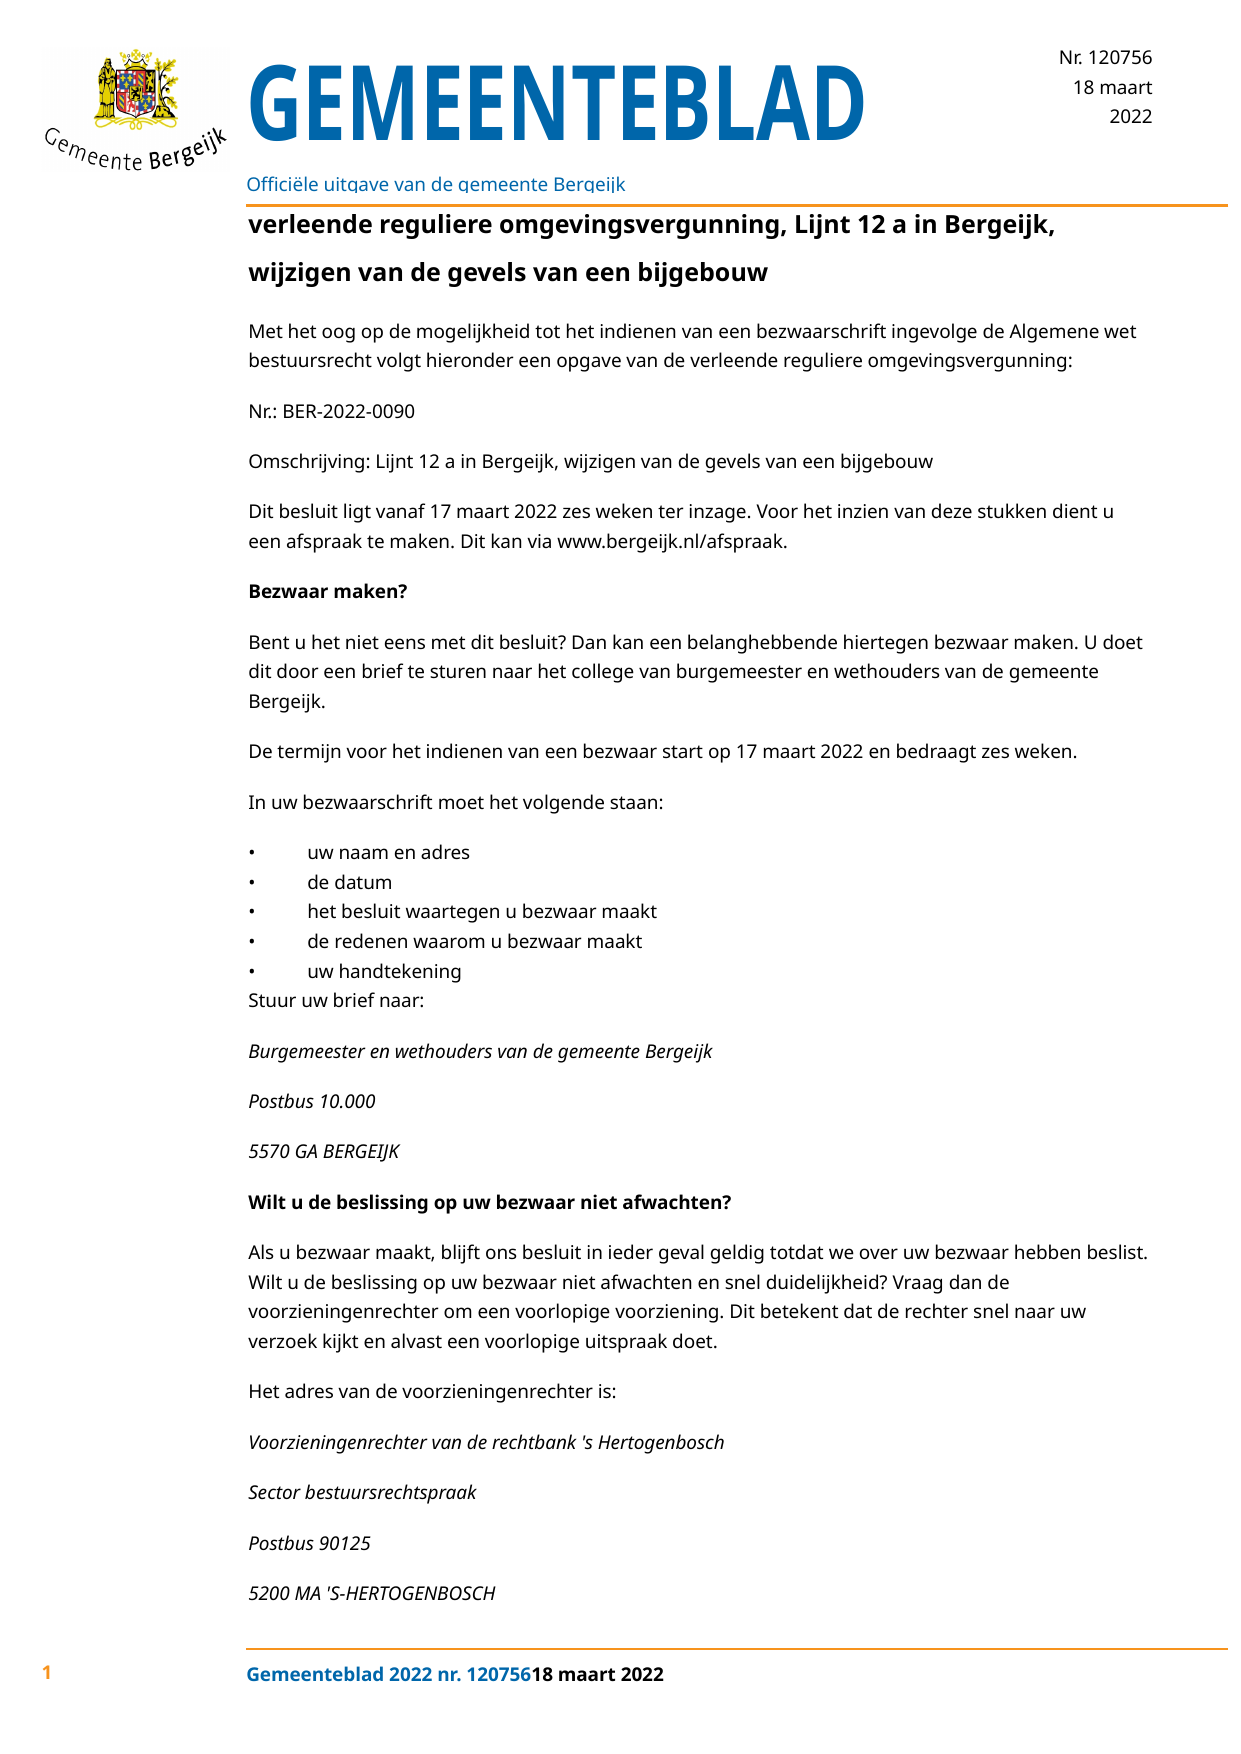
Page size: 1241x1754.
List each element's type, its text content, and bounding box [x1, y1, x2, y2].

text Voorzieningenrechter van de rechtbank 's Hertogenbosch [248, 1429, 1152, 1455]
picture [41, 47, 231, 172]
text Wilt u de beslissing op uw bezwaar niet afwachten? [248, 1189, 1152, 1215]
list uw handtekening [248, 958, 1152, 984]
text Omschrijving: Lijnt 12 a in Bergeijk, wijzigen van de gevels van een bijgebouw [248, 448, 1152, 474]
text 5570 GA BERGEIJK [248, 1139, 1152, 1164]
list uw naam en adres [248, 839, 1152, 865]
text Sector bestuursrechtspraak [248, 1479, 1152, 1505]
list het besluit waartegen u bezwaar maakt [248, 899, 1152, 924]
text In uw bezwaarschrift moet het volgende staan: [248, 789, 1152, 815]
text Bent u het niet eens met dit besluit? Dan kan een belanghebbende hiertegen bezwaar maken. U doet dit door een brief te sturen naar het college van burgemeester en wethouders van de gemeente Bergeijk. [248, 629, 1152, 714]
text Met het oog op de mogelijkheid tot het indienen van een bezwaarschrift ingevolge de Algemene wet bestuursrecht volgt hieronder een opgave van de verleende reguliere omgevingsvergunning: [248, 318, 1152, 373]
text Postbus 10.000 [248, 1088, 1152, 1114]
text De termijn voor het indienen van een bezwaar start op 17 maart 2022 en bedraagt zes weken. [248, 739, 1152, 764]
text Bezwaar maken? [248, 579, 1152, 604]
list de redenen waarom u bezwaar maakt [248, 928, 1152, 954]
text Als u bezwaar maakt, blijft ons besluit in ieder geval geldig totdat we over uw bezwaar hebben beslist. Wilt u de beslissing op uw bezwaar niet afwachten en snel duidelijkheid? Vraag dan de voorzieningenrechter om een voorlopige voorziening. Dit betekent dat de rechter snel naar uw verzoek kijkt en alvast een voorlopige uitspraak doet. [248, 1239, 1152, 1354]
text Burgemeester en wethouders van de gemeente Bergeijk [248, 1038, 1152, 1064]
text 5200 MA 'S-HERTOGENBOSCH [248, 1580, 1152, 1606]
text verleende reguliere omgevingsvergunning, Lijnt 12 a in Bergeijk, wijzigen van de gevels van een bijgebouw [248, 207, 1152, 288]
text Nr.: BER-2022-0090 [248, 398, 1152, 424]
text Het adres van de voorzieningenrechter is: [248, 1379, 1152, 1404]
text Dit besluit ligt vanaf 17 maart 2022 zes weken ter inzage. Voor het inzien van deze stukken dient u een afspraak te maken. Dit kan via www.bergeijk.nl/afspraak. [248, 499, 1152, 554]
list de datum [248, 869, 1152, 895]
text Postbus 90125 [248, 1530, 1152, 1556]
text Stuur uw brief naar: [248, 987, 1152, 1013]
